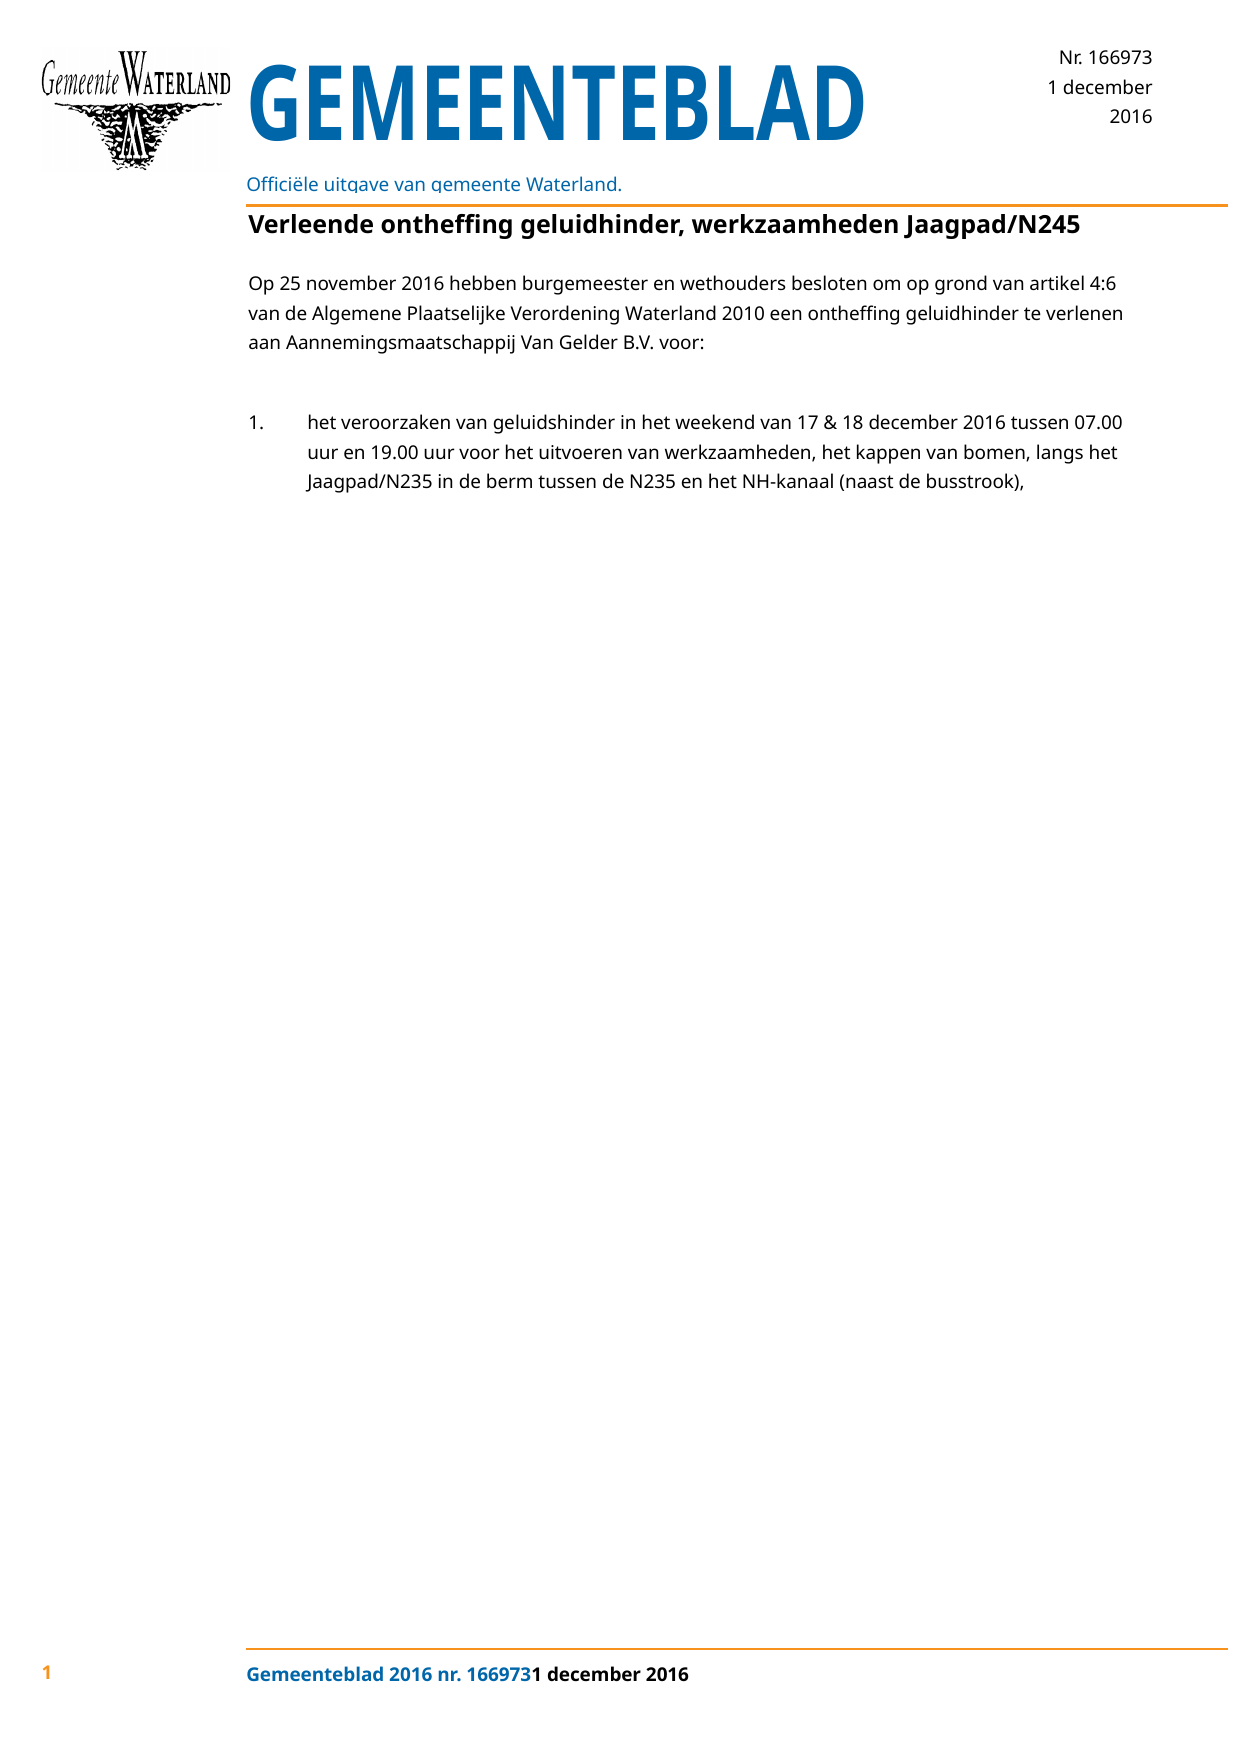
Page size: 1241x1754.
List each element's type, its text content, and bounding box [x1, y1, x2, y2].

list het veroorzaken van geluidshinder in het weekend van 17 & 18 december 2016 tussen 07.00 uur en 19.00 uur voor het uitvoeren van werkzaamheden, het kappen van bomen, langs het Jaagpad/N235 in de berm tussen de N235 en het NH-kanaal (naast de busstrook), [248, 409, 1152, 494]
text Op 25 november 2016 hebben burgemeester en wethouders besloten om op grond van artikel 4:6 van de Algemene Plaatselijke Verordening Waterland 2010 een ontheffing geluidhinder te verlenen aan Aannemingsmaatschappij Van Gelder B.V. voor: [248, 270, 1152, 355]
picture [41, 47, 231, 172]
text Verleende ontheffing geluidhinder, werkzaamheden Jaagpad/N245 [248, 207, 1152, 241]
